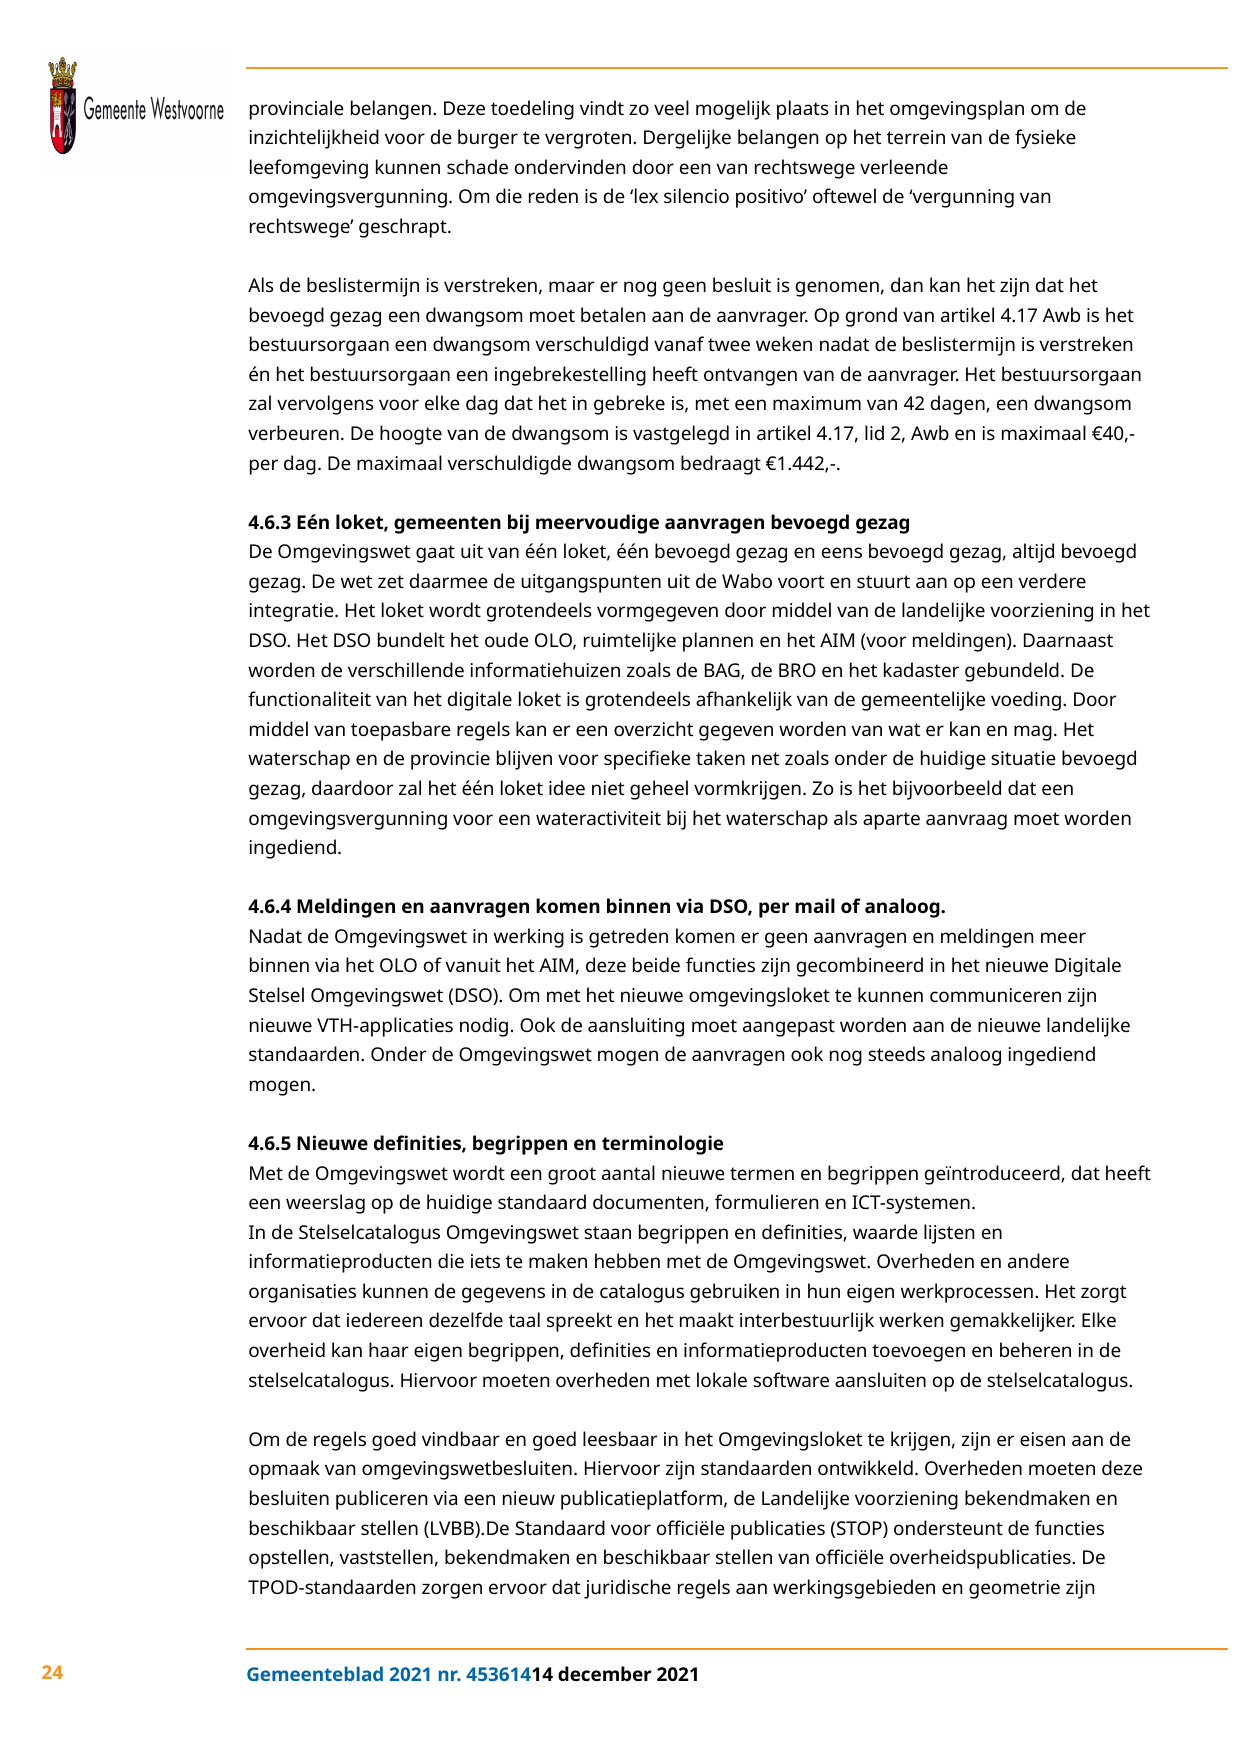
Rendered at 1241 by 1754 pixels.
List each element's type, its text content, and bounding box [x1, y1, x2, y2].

text Met de Omgevingswet wordt een groot aantal nieuwe termen en begrippen geïntroduceerd, dat heeft een weerslag op de huidige standaard documenten, formulieren en ICT-systemen. [248, 1160, 1152, 1215]
text Om de regels goed vindbaar en goed leesbaar in het Omgevingsloket te krijgen, zijn er eisen aan de opmaak van omgevingswetbesluiten. Hiervoor zijn standaarden ontwikkeld. Overheden moeten deze besluiten publiceren via een nieuw publicatieplatform, de Landelijke voorziening bekendmaken en beschikbaar stellen (LVBB).De Standaard voor officiële publicaties (STOP) ondersteunt de functies opstellen, vaststellen, bekendmaken en beschikbaar stellen van officiële overheidspublicaties. De TPOD-standaarden zorgen ervoor dat juridische regels aan werkingsgebieden en geometrie zijn [248, 1426, 1152, 1600]
text 4.6.3 Eén loket, gemeenten bij meervoudige aanvragen bevoegd gezag [248, 509, 1152, 535]
picture [41, 47, 231, 172]
text provinciale belangen. Deze toedeling vindt zo veel mogelijk plaats in het omgevingsplan om de inzichtelijkheid voor de burger te vergroten. Dergelijke belangen op het terrein van de fysieke leefomgeving kunnen schade ondervinden door een van rechtswege verleende omgevingsvergunning. Om die reden is de ‘lex silencio positivo’ oftewel de ‘vergunning van rechtswege’ geschrapt. [248, 95, 1152, 239]
text De Omgevingswet gaat uit van één loket, één bevoegd gezag en eens bevoegd gezag, altijd bevoegd gezag. De wet zet daarmee de uitgangspunten uit de Wabo voort en stuurt aan op een verdere integratie. Het loket wordt grotendeels vormgegeven door middel van de landelijke voorziening in het DSO. Het DSO bundelt het oude OLO, ruimtelijke plannen en het AIM (voor meldingen). Daarnaast worden de verschillende informatiehuizen zoals de BAG, de BRO en het kadaster gebundeld. De functionaliteit van het digitale loket is grotendeels afhankelijk van de gemeentelijke voeding. Door middel van toepasbare regels kan er een overzicht gegeven worden van wat er kan en mag. Het waterschap en de provincie blijven voor specifieke taken net zoals onder de huidige situatie bevoegd gezag, daardoor zal het één loket idee niet geheel vormkrijgen. Zo is het bijvoorbeeld dat een omgevingsvergunning voor een wateractiviteit bij het waterschap als aparte aanvraag moet worden ingediend. [248, 538, 1152, 860]
text In de Stelselcatalogus Omgevingswet staan begrippen en definities, waarde lijsten en informatieproducten die iets te maken hebben met de Omgevingswet. Overheden en andere organisaties kunnen de gegevens in de catalogus gebruiken in hun eigen werkprocessen. Het zorgt ervoor dat iedereen dezelfde taal spreekt en het maakt interbestuurlijk werken gemakkelijker. Elke overheid kan haar eigen begrippen, definities en informatieproducten toevoegen en beheren in de stelselcatalogus. Hiervoor moeten overheden met lokale software aansluiten op de stelselcatalogus. [248, 1219, 1152, 1393]
text 4.6.5 Nieuwe definities, begrippen en terminologie [248, 1130, 1152, 1156]
text 4.6.4 Meldingen en aanvragen komen binnen via DSO, per mail of analoog. [248, 893, 1152, 919]
text Nadat de Omgevingswet in werking is getreden komen er geen aanvragen en meldingen meer binnen via het OLO of vanuit het AIM, deze beide functies zijn gecombineerd in het nieuwe Digitale Stelsel Omgevingswet (DSO). Om met het nieuwe omgevingsloket te kunnen communiceren zijn nieuwe VTH-applicaties nodig. Ook de aansluiting moet aangepast worden aan de nieuwe landelijke standaarden. Onder de Omgevingswet mogen de aanvragen ook nog steeds analoog ingediend mogen. [248, 923, 1152, 1097]
text Als de beslistermijn is verstreken, maar er nog geen besluit is genomen, dan kan het zijn dat het bevoegd gezag een dwangsom moet betalen aan de aanvrager. Op grond van artikel 4.17 Awb is het bestuursorgaan een dwangsom verschuldigd vanaf twee weken nadat de beslistermijn is verstreken én het bestuursorgaan een ingebrekestelling heeft ontvangen van de aanvrager. Het bestuursorgaan zal vervolgens voor elke dag dat het in gebreke is, met een maximum van 42 dagen, een dwangsom verbeuren. De hoogte van de dwangsom is vastgelegd in artikel 4.17, lid 2, Awb en is maximaal €40,- per dag. De maximaal verschuldigde dwangsom bedraagt €1.442,-. [248, 272, 1152, 476]
